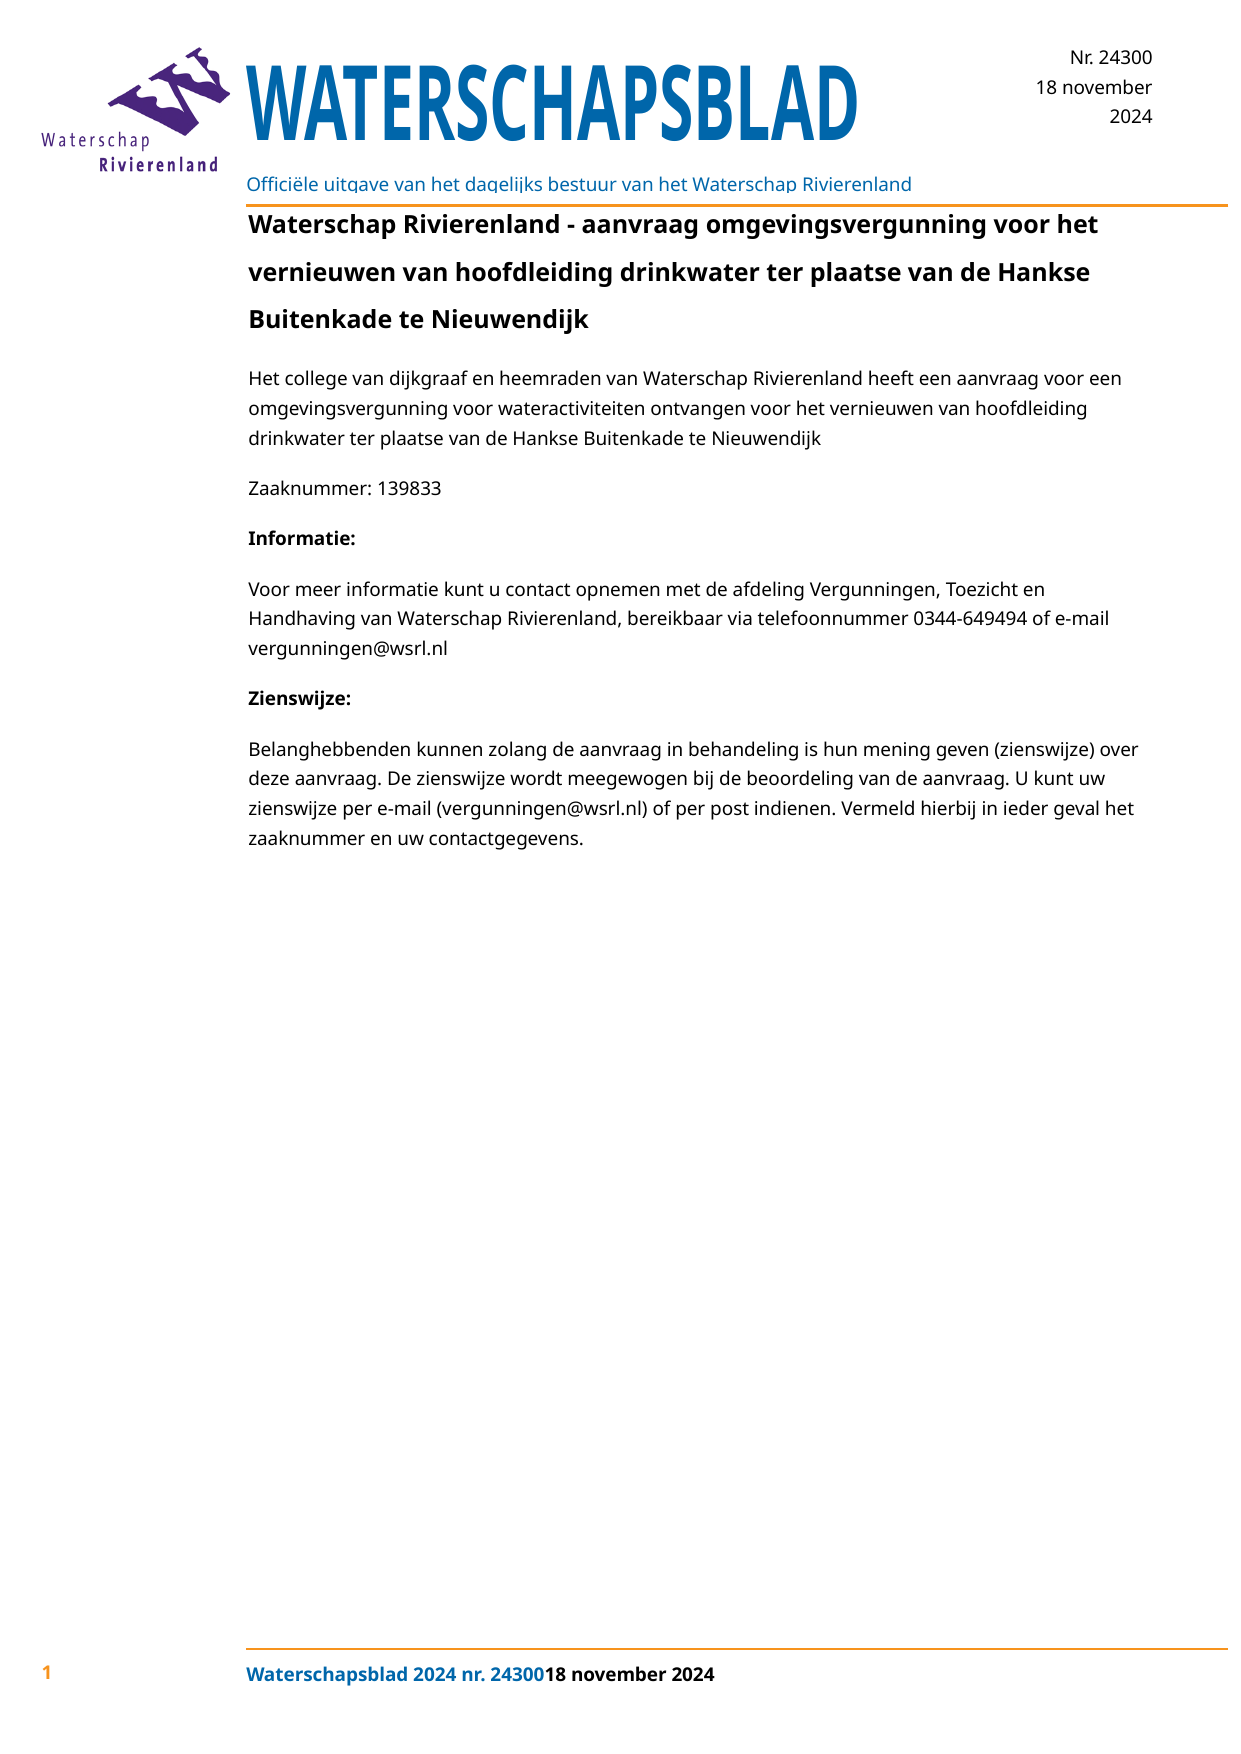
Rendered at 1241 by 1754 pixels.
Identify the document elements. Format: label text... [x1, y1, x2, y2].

text Voor meer informatie kunt u contact opnemen met de afdeling Vergunningen, Toezicht en Handhaving van Waterschap Rivierenland, bereikbaar via telefoonnummer 0344-649494 of e-mail vergunningen@wsrl.nl [248, 576, 1152, 661]
text Informatie: [248, 526, 1152, 551]
text Zaaknummer: 139833 [248, 475, 1152, 501]
text Waterschap Rivierenland - aanvraag omgevingsvergunning voor het vernieuwen van hoofdleiding drinkwater ter plaatse van de Hankse Buitenkade te Nieuwendijk [248, 207, 1152, 336]
picture [41, 47, 231, 172]
text Het college van dijkgraaf en heemraden van Waterschap Rivierenland heeft een aanvraag voor een omgevingsvergunning voor wateractiviteiten ontvangen voor het vernieuwen van hoofdleiding drinkwater ter plaatse van de Hankse Buitenkade te Nieuwendijk [248, 366, 1152, 450]
text Zienswijze: [248, 686, 1152, 711]
text Belanghebbenden kunnen zolang de aanvraag in behandeling is hun mening geven (zienswijze) over deze aanvraag. De zienswijze wordt meegewogen bij de beoordeling van de aanvraag. U kunt uw zienswijze per e-mail (vergunningen@wsrl.nl) of per post indienen. Vermeld hierbij in ieder geval het zaaknummer en uw contactgegevens. [248, 736, 1152, 850]
